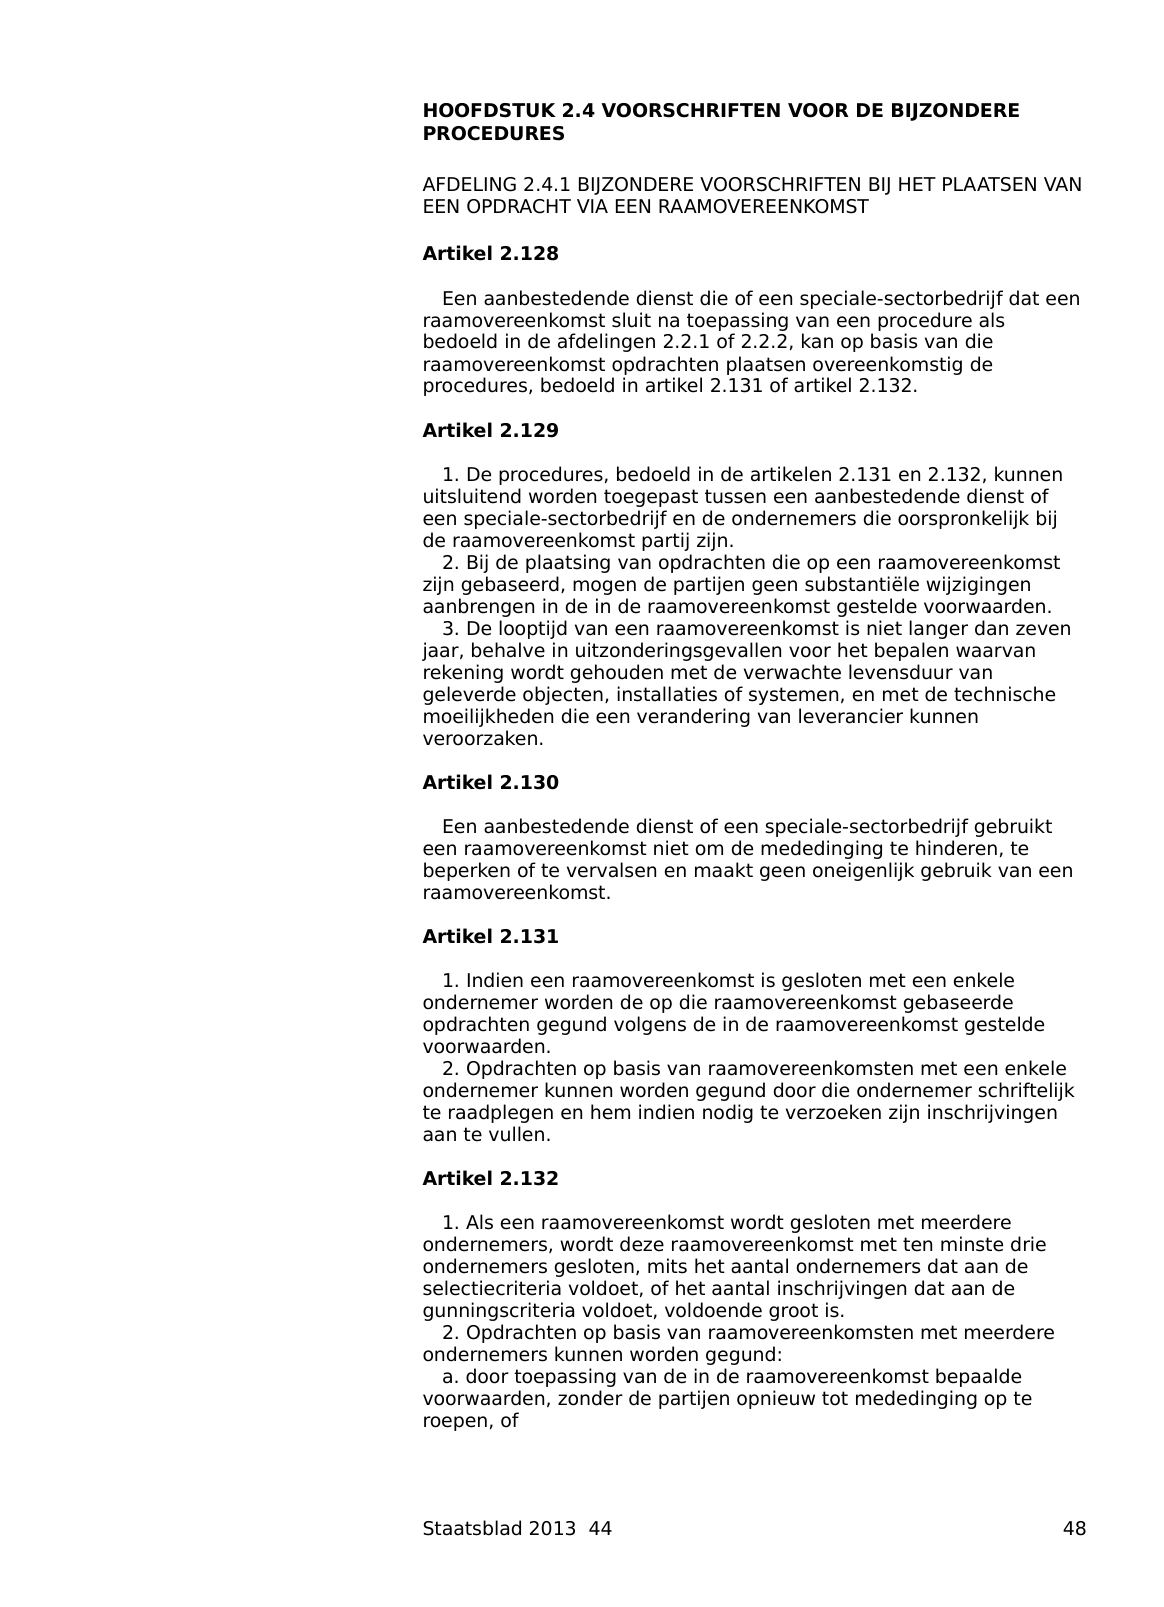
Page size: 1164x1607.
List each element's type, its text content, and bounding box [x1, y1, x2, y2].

text 2. Opdrachten op basis van raamovereenkomsten met meerdere ondernemers kunnen worden gegund: [422, 1322, 1087, 1366]
text 1. De procedures, bedoeld in de artikelen 2.131 en 2.132, kunnen uitsluitend worden toegepast tussen een aanbestedende dienst of een speciale-sectorbedrijf en de ondernemers die oorspronkelijk bij de raamovereenkomst partij zijn. [422, 464, 1087, 552]
subtitle Artikel 2.131 [422, 926, 1087, 948]
subtitle AFDELING 2.4.1 BIJZONDERE VOORSCHRIFTEN BIJ HET PLAATSEN VAN EEN OPDRACHT VIA EEN RAAMOVEREENKOMST [422, 174, 1087, 218]
text 1. Als een raamovereenkomst wordt gesloten met meerdere ondernemers, wordt deze raamovereenkomst met ten minste drie ondernemers gesloten, mits het aantal ondernemers dat aan de selectiecriteria voldoet, of het aantal inschrijvingen dat aan de gunningscriteria voldoet, voldoende groot is. [422, 1212, 1087, 1322]
subtitle Artikel 2.128 [422, 243, 1087, 265]
text Een aanbestedende dienst of een speciale-sectorbedrijf gebruikt een raamovereenkomst niet om de mededinging te hinderen, te beperken of te vervalsen en maakt geen oneigenlijk gebruik van een raamovereenkomst. [422, 816, 1087, 904]
text 2. Opdrachten op basis van raamovereenkomsten met een enkele ondernemer kunnen worden gegund door die ondernemer schriftelijk te raadplegen en hem indien nodig te verzoeken zijn inschrijvingen aan te vullen. [422, 1058, 1087, 1146]
text 3. De looptijd van een raamovereenkomst is niet langer dan zeven jaar, behalve in uitzonderingsgevallen voor het bepalen waarvan rekening wordt gehouden met de verwachte levensduur van geleverde objecten, installaties of systemen, en met de technische moeilijkheden die een verandering van leverancier kunnen veroorzaken. [422, 618, 1087, 749]
subtitle Artikel 2.132 [422, 1168, 1087, 1190]
text Een aanbestedende dienst die of een speciale-sectorbedrijf dat een raamovereenkomst sluit na toepassing van een procedure als bedoeld in de afdelingen 2.2.1 of 2.2.2, kan op basis van die raamovereenkomst opdrachten plaatsen overeenkomstig de procedures, bedoeld in artikel 2.131 of artikel 2.132. [422, 287, 1087, 397]
subtitle Artikel 2.129 [422, 419, 1087, 442]
subtitle HOOFDSTUK 2.4 VOORSCHRIFTEN VOOR DE BIJZONDERE PROCEDURES [422, 100, 1087, 144]
text 1. Indien een raamovereenkomst is gesloten met een enkele ondernemer worden de op die raamovereenkomst gebaseerde opdrachten gegund volgens de in de raamovereenkomst gestelde voorwaarden. [422, 970, 1087, 1058]
subtitle Artikel 2.130 [422, 772, 1087, 794]
text a. door toepassing van de in de raamovereenkomst bepaalde voorwaarden, zonder de partijen opnieuw tot mededinging op te roepen, of [422, 1366, 1087, 1432]
text 2. Bij de plaatsing van opdrachten die op een raamovereenkomst zijn gebaseerd, mogen de partijen geen substantiële wijzigingen aanbrengen in de in de raamovereenkomst gestelde voorwaarden. [422, 552, 1087, 618]
